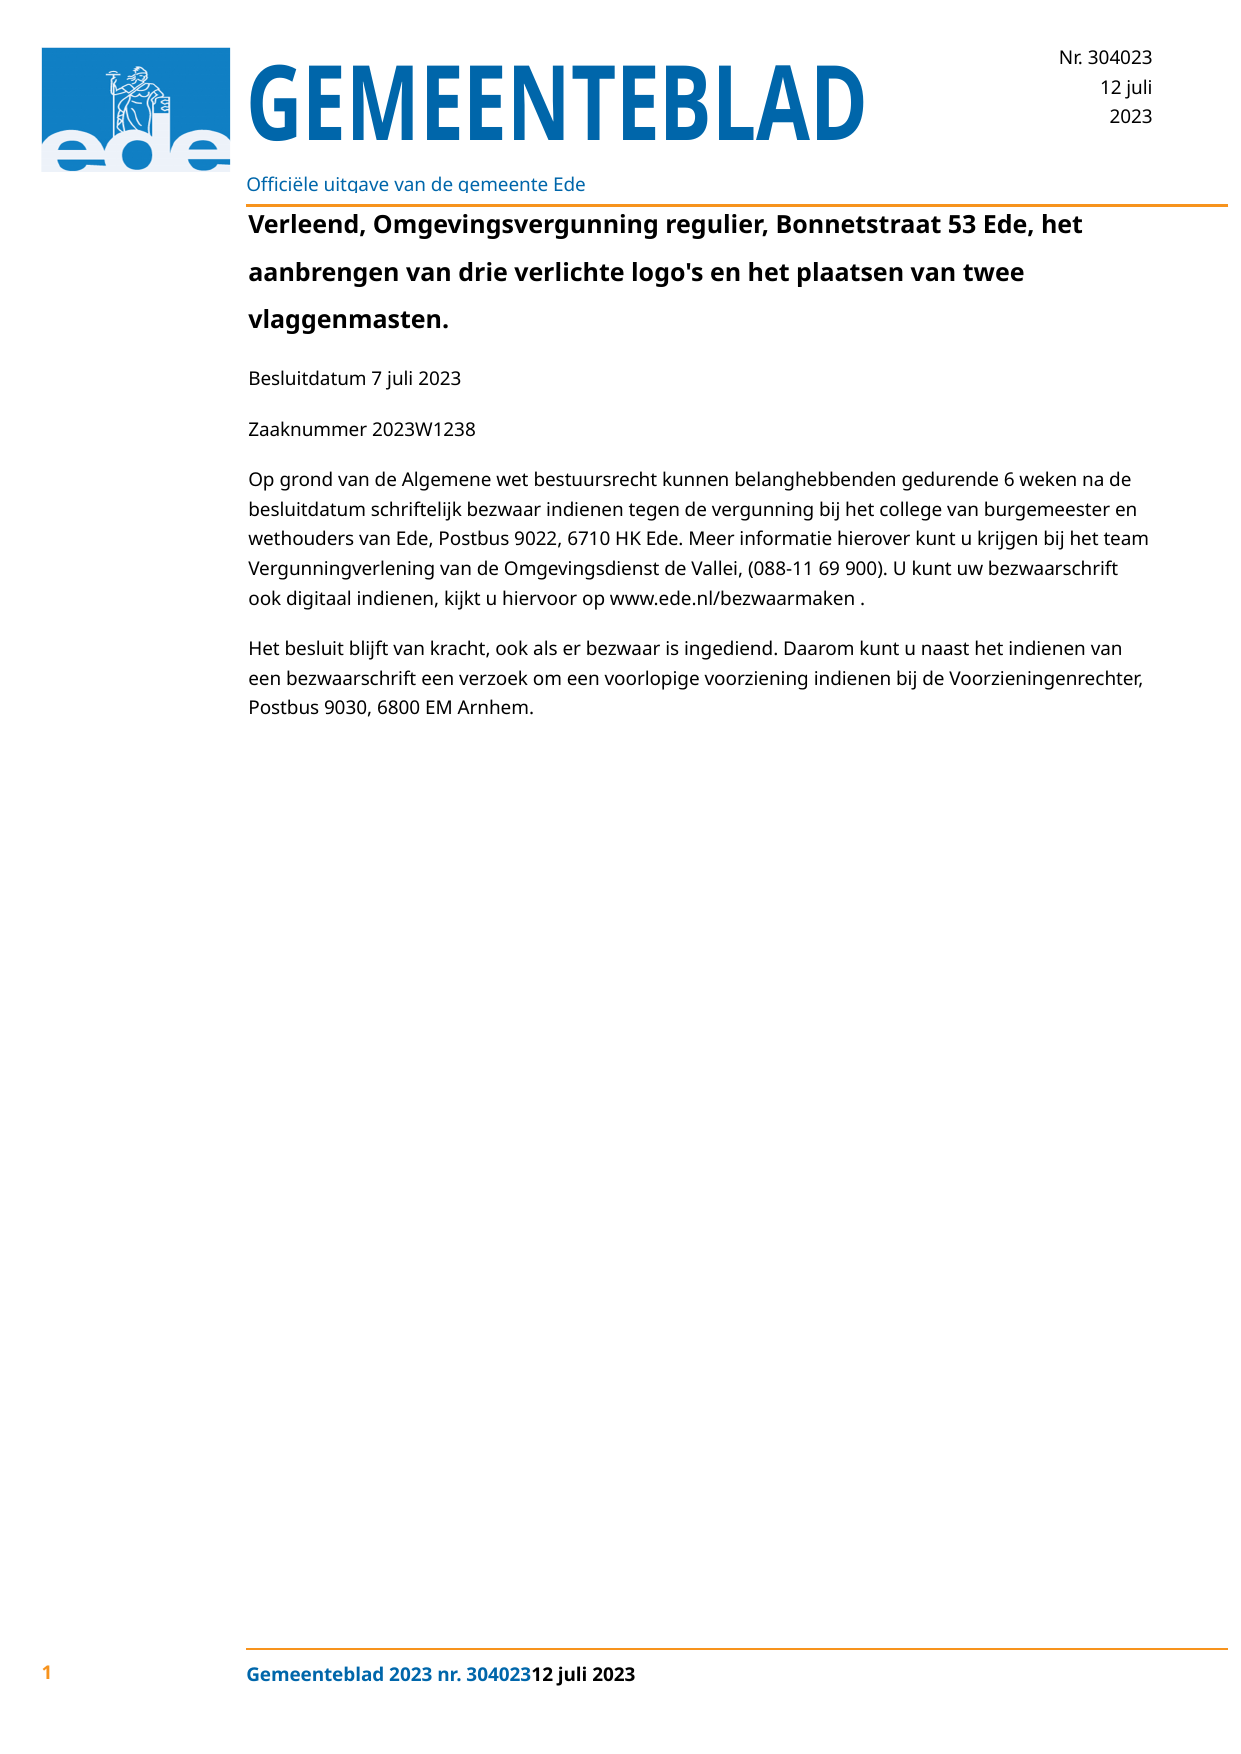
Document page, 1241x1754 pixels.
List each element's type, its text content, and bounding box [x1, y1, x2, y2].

text Besluitdatum 7 juli 2023 [248, 366, 1152, 391]
text Het besluit blijft van kracht, ook als er bezwaar is ingediend. Daarom kunt u naast het indienen van een bezwaarschrift een verzoek om een voorlopige voorziening indienen bij de Voorzieningenrechter, Postbus 9030, 6800 EM Arnhem. [248, 635, 1152, 720]
text Zaaknummer 2023W1238 [248, 416, 1152, 442]
text Op grond van de Algemene wet bestuursrecht kunnen belanghebbenden gedurende 6 weken na de besluitdatum schriftelijk bezwaar indienen tegen de vergunning bij het college van burgemeester en wethouders van Ede, Postbus 9022, 6710 HK Ede. Meer informatie hierover kunt u krijgen bij het team Vergunningverlening van de Omgevingsdienst de Vallei, (088-11 69 900). U kunt uw bezwaarschrift ook digitaal indienen, kijkt u hiervoor op www.ede.nl/bezwaarmaken . [248, 466, 1152, 610]
text Verleend, Omgevingsvergunning regulier, Bonnetstraat 53 Ede, het aanbrengen van drie verlichte logo's en het plaatsen van twee vlaggenmasten. [248, 207, 1152, 336]
picture [41, 47, 231, 172]
